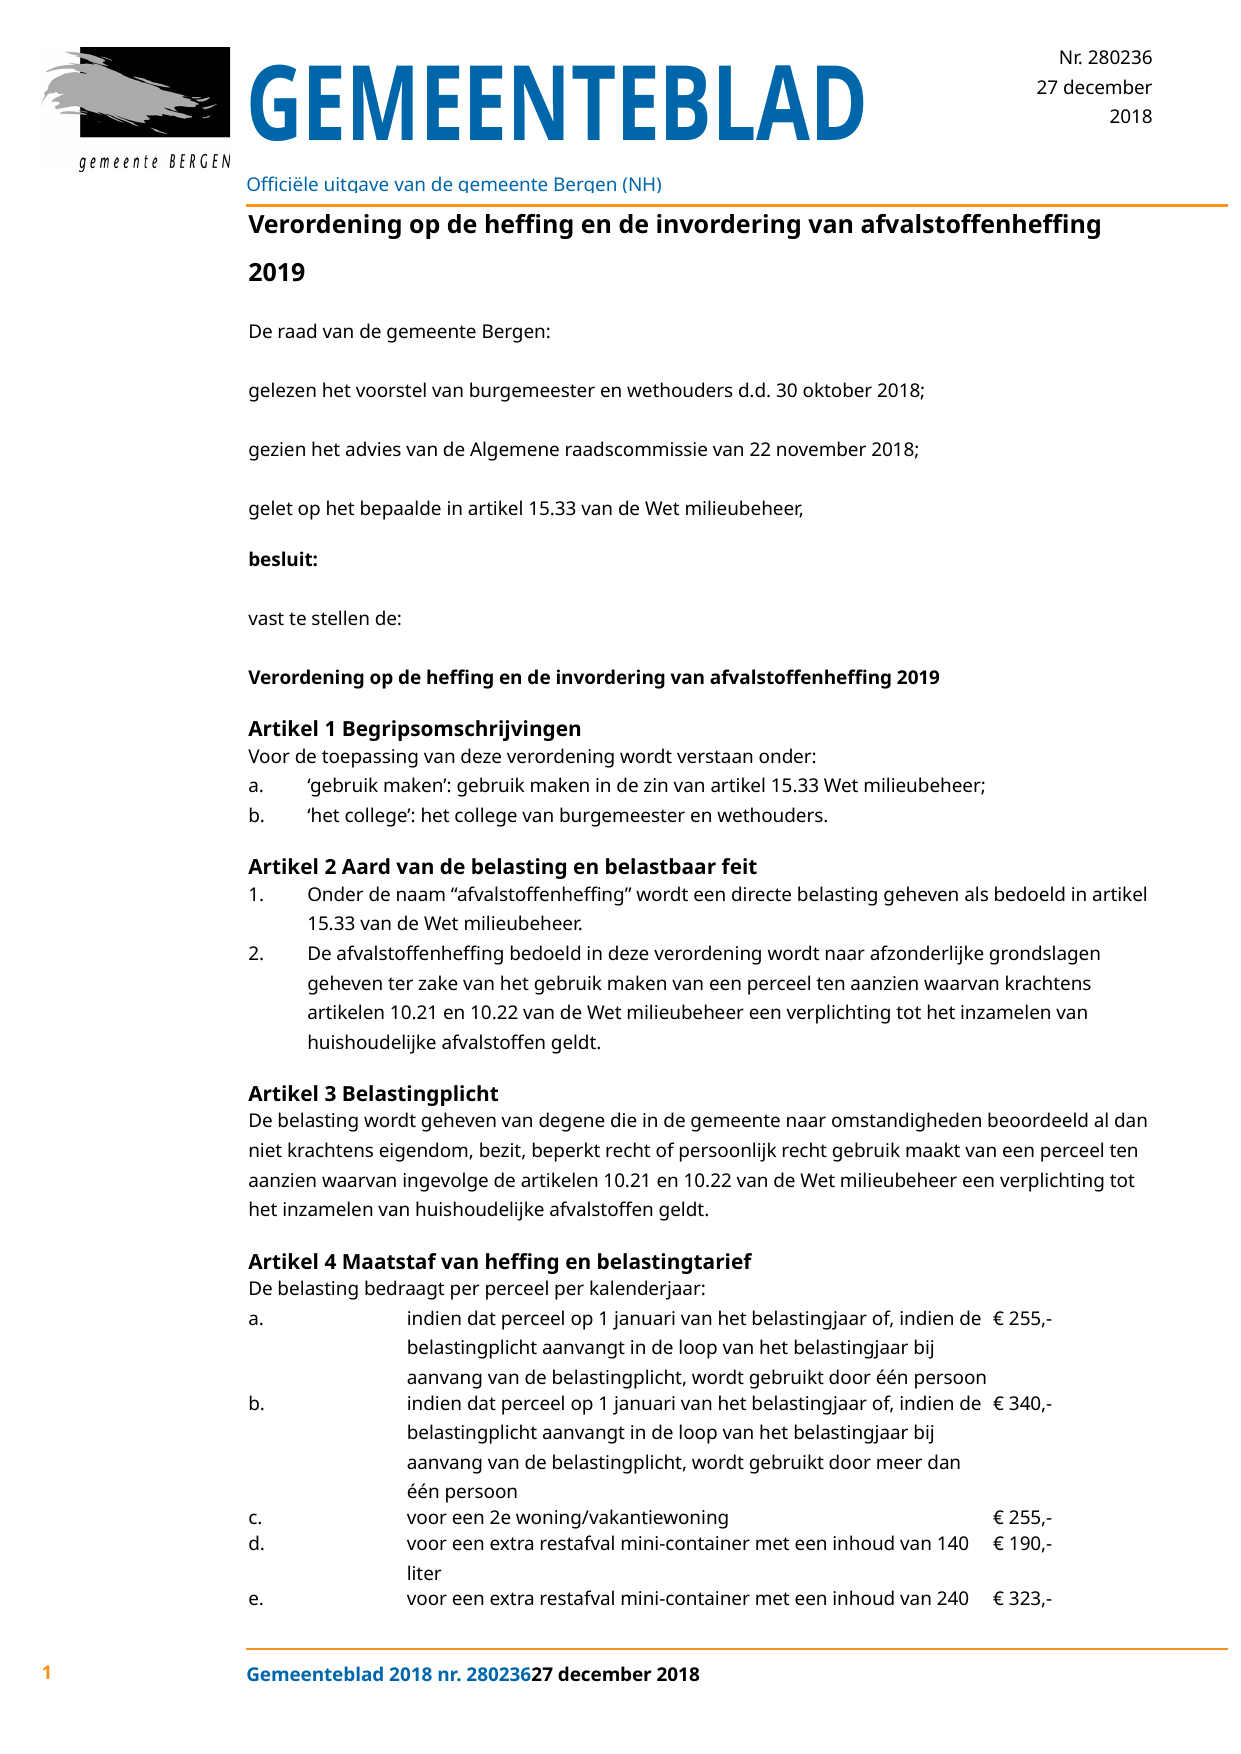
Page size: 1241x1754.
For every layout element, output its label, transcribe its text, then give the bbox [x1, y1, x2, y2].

list ‘het college’: het college van burgemeester en wethouders. [248, 802, 1152, 828]
table_cell voor een extra restafval mini-container met een inhoud van 240 [407, 1585, 993, 1611]
table_cell voor een 2e woning/vakantiewoning [407, 1504, 993, 1530]
text Artikel 1 Begripsomschrijvingen [248, 714, 1152, 743]
text De belasting wordt geheven van degene die in de gemeente naar omstandigheden beoordeeld al dan niet krachtens eigendom, bezit, beperkt recht of persoonlijk recht gebruik maakt van een perceel ten aanzien waarvan ingevolge de artikelen 10.21 en 10.22 van de Wet milieubeheer een verplichting tot het inzamelen van huishoudelijke afvalstoffen geldt. [248, 1108, 1152, 1222]
text De raad van de gemeente Bergen: [248, 318, 1152, 344]
table_cell € 255,- [993, 1504, 1152, 1530]
text Verordening op de heffing en de invordering van afvalstoffenheffing 2019 [248, 664, 1152, 690]
table_cell € 340,- [993, 1390, 1152, 1504]
list ‘gebruik maken’: gebruik maken in de zin van artikel 15.33 Wet milieubeheer; [248, 772, 1152, 798]
text gelet op het bepaalde in artikel 15.33 van de Wet milieubeheer, [248, 495, 1152, 521]
table_header € 255,- [993, 1305, 1152, 1390]
table_header indien dat perceel op 1 januari van het belastingjaar of, indien de belastingplicht aanvangt in de loop van het belastingjaar bij aanvang van de belastingplicht, wordt gebruikt door één persoon [407, 1305, 993, 1390]
table_cell € 190,- [993, 1530, 1152, 1585]
table_cell € 323,- [993, 1585, 1152, 1611]
text besluit: [248, 546, 1152, 571]
list De afvalstoffenheffing bedoeld in deze verordening wordt naar afzonderlijke grondslagen geheven ter zake van het gebruik maken van een perceel ten aanzien waarvan krachtens artikelen 10.21 en 10.22 van de Wet milieubeheer een verplichting tot het inzamelen van huishoudelijke afvalstoffen geldt. [248, 940, 1152, 1054]
text Artikel 3 Belastingplicht [248, 1079, 1152, 1108]
picture [41, 47, 231, 172]
table_cell b. [248, 1390, 407, 1504]
table_cell c. [248, 1504, 407, 1530]
text De belasting bedraagt per perceel per kalenderjaar: [248, 1275, 1152, 1301]
text gelezen het voorstel van burgemeester en wethouders d.d. 30 oktober 2018; [248, 377, 1152, 403]
table_cell indien dat perceel op 1 januari van het belastingjaar of, indien de belastingplicht aanvangt in de loop van het belastingjaar bij aanvang van de belastingplicht, wordt gebruikt door meer dan één persoon [407, 1390, 993, 1504]
text Voor de toepassing van deze verordening wordt verstaan onder: [248, 743, 1152, 769]
table_cell d. [248, 1530, 407, 1585]
list Onder de naam “afvalstoffenheffing” wordt een directe belasting geheven als bedoeld in artikel 15.33 van de Wet milieubeheer. [248, 881, 1152, 936]
text Artikel 2 Aard van de belasting en belastbaar feit [248, 852, 1152, 881]
text Verordening op de heffing en de invordering van afvalstoffenheffing 2019 [248, 207, 1152, 288]
text Artikel 4 Maatstaf van heffing en belastingtarief [248, 1247, 1152, 1275]
table_cell voor een extra restafval mini-container met een inhoud van 140 liter [407, 1530, 993, 1585]
table_cell e. [248, 1585, 407, 1611]
text gezien het advies van de Algemene raadscommissie van 22 november 2018; [248, 436, 1152, 462]
text vast te stellen de: [248, 605, 1152, 631]
table_header a. [248, 1305, 407, 1390]
